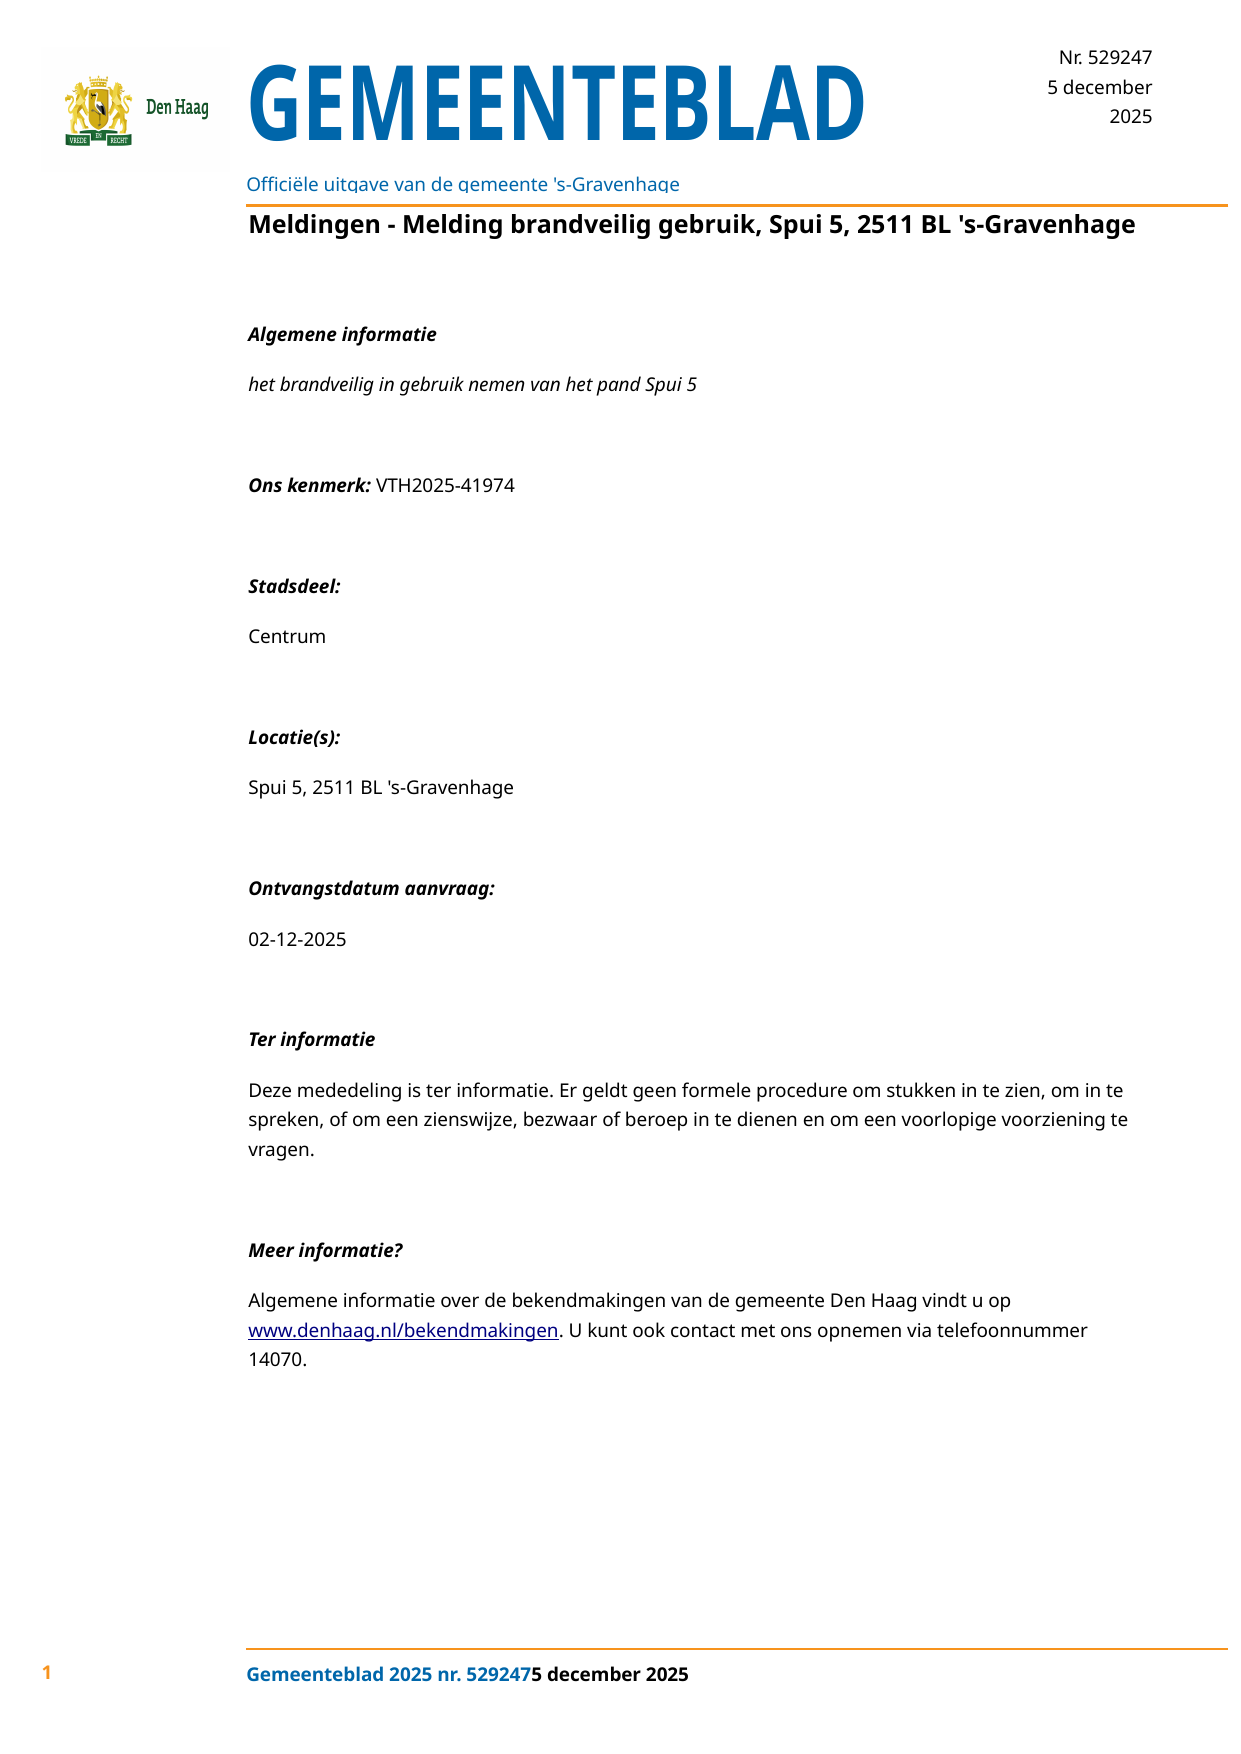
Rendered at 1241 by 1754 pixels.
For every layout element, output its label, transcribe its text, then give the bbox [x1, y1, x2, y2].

text Ons kenmerk: VTH2025-41974 [248, 472, 1152, 498]
text Deze mededeling is ter informatie. Er geldt geen formele procedure om stukken in te zien, om in te spreken, of om een zienswijze, bezwaar of beroep in te dienen en om een voorlopige voorziening te vragen. [248, 1077, 1152, 1162]
text het brandveilig in gebruik nemen van het pand Spui 5 [248, 371, 1152, 397]
text Meldingen - Melding brandveilig gebruik, Spui 5, 2511 BL 's-Gravenhage [248, 207, 1152, 241]
text Ontvangstdatum aanvraag: [248, 875, 1152, 901]
text Stadsdeel: [248, 573, 1152, 598]
picture [41, 47, 231, 172]
text Algemene informatie over de bekendmakingen van de gemeente Den Haag vindt u op www.denhaag.nl/bekendmakingen. U kunt ook contact met ons opnemen via telefoonnummer 14070. [248, 1287, 1152, 1372]
text Ter informatie [248, 1027, 1152, 1052]
text Centrum [248, 623, 1152, 649]
text Spui 5, 2511 BL 's-Gravenhage [248, 774, 1152, 800]
text Algemene informatie [248, 321, 1152, 346]
text Meer informatie? [248, 1237, 1152, 1263]
text Locatie(s): [248, 724, 1152, 750]
text 02-12-2025 [248, 926, 1152, 951]
